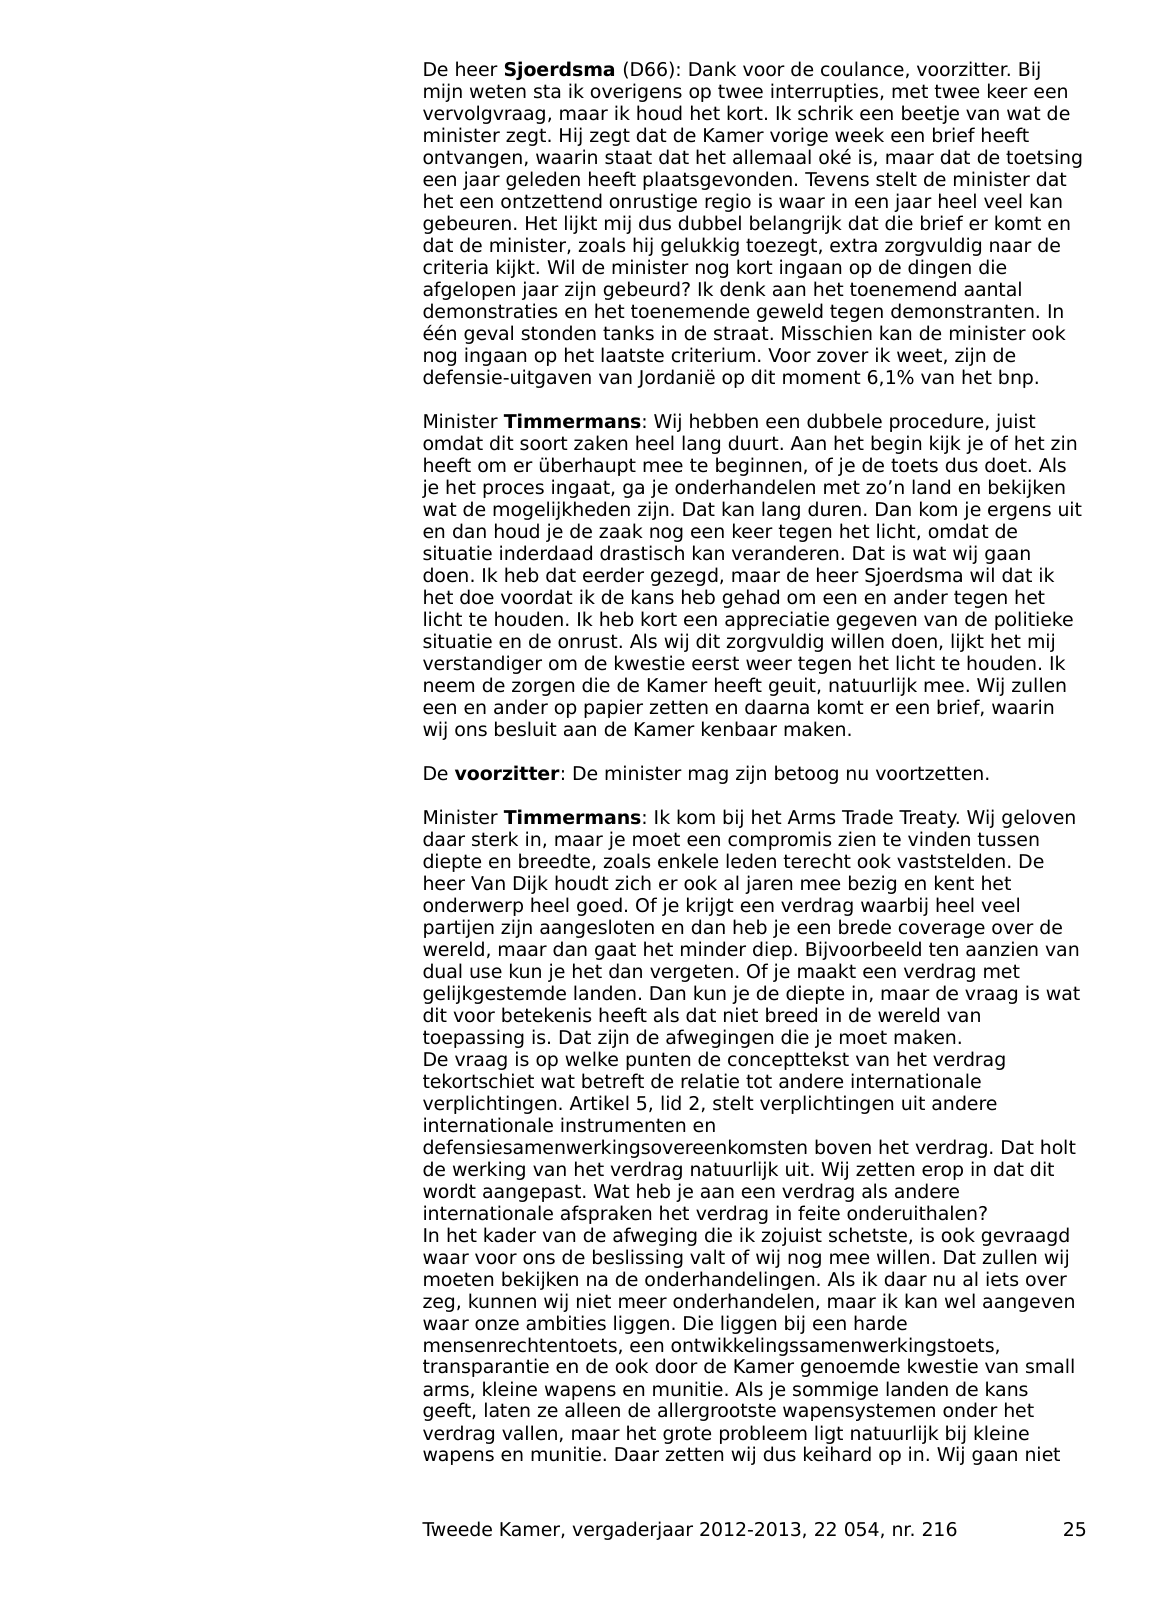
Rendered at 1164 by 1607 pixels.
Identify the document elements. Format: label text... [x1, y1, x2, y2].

text Minister Timmermans: Wij hebben een dubbele procedure, juist omdat dit soort zaken heel lang duurt. Aan het begin kijk je of het zin heeft om er überhaupt mee te beginnen, of je de toets dus doet. Als je het proces ingaat, ga je onderhandelen met zo’n land en bekijken wat de mogelijkheden zijn. Dat kan lang duren. Dan kom je ergens uit en dan houd je de zaak nog een keer tegen het licht, omdat de situatie inderdaad drastisch kan veranderen. Dat is wat wij gaan doen. Ik heb dat eerder gezegd, maar de heer Sjoerdsma wil dat ik het doe voordat ik de kans heb gehad om een en ander tegen het licht te houden. Ik heb kort een appreciatie gegeven van de politieke situatie en de onrust. Als wij dit zorgvuldig willen doen, lijkt het mij verstandiger om de kwestie eerst weer tegen het licht te houden. Ik neem de zorgen die de Kamer heeft geuit, natuurlijk mee. Wij zullen een en ander op papier zetten en daarna komt er een brief, waarin wij ons besluit aan de Kamer kenbaar maken. [422, 411, 1087, 741]
text De heer Sjoerdsma (D66): Dank voor de coulance, voorzitter. Bij mijn weten sta ik overigens op twee interrupties, met twee keer een vervolgvraag, maar ik houd het kort. Ik schrik een beetje van wat de minister zegt. Hij zegt dat de Kamer vorige week een brief heeft ontvangen, waarin staat dat het allemaal oké is, maar dat de toetsing een jaar geleden heeft plaatsgevonden. Tevens stelt de minister dat het een ontzettend onrustige regio is waar in een jaar heel veel kan gebeuren. Het lijkt mij dus dubbel belangrijk dat die brief er komt en dat de minister, zoals hij gelukkig toezegt, extra zorgvuldig naar de criteria kijkt. Wil de minister nog kort ingaan op de dingen die afgelopen jaar zijn gebeurd? Ik denk aan het toenemend aantal demonstraties en het toenemende geweld tegen demonstranten. In één geval stonden tanks in de straat. Misschien kan de minister ook nog ingaan op het laatste criterium. Voor zover ik weet, zijn de defensie-uitgaven van Jordanië op dit moment 6,1% van het bnp. [422, 59, 1087, 389]
text Minister Timmermans: Ik kom bij het Arms Trade Treaty. Wij geloven daar sterk in, maar je moet een compromis zien te vinden tussen diepte en breedte, zoals enkele leden terecht ook vaststelden. De heer Van Dijk houdt zich er ook al jaren mee bezig en kent het onderwerp heel goed. Of je krijgt een verdrag waarbij heel veel partijen zijn aangesloten en dan heb je een brede coverage over de wereld, maar dan gaat het minder diep. Bijvoorbeeld ten aanzien van dual use kun je het dan vergeten. Of je maakt een verdrag met gelijkgestemde landen. Dan kun je de diepte in, maar de vraag is wat dit voor betekenis heeft als dat niet breed in de wereld van toepassing is. Dat zijn de afwegingen die je moet maken. [422, 807, 1087, 1049]
text De voorzitter: De minister mag zijn betoog nu voortzetten. [422, 763, 1087, 785]
text De vraag is op welke punten de concepttekst van het verdrag tekortschiet wat betreft de relatie tot andere internationale verplichtingen. Artikel 5, lid 2, stelt verplichtingen uit andere internationale instrumenten en defensiesamenwerkingsovereenkomsten boven het verdrag. Dat holt de werking van het verdrag natuurlijk uit. Wij zetten erop in dat dit wordt aangepast. Wat heb je aan een verdrag als andere internationale afspraken het verdrag in feite onderuithalen? [422, 1049, 1087, 1224]
text In het kader van de afweging die ik zojuist schetste, is ook gevraagd waar voor ons de beslissing valt of wij nog mee willen. Dat zullen wij moeten bekijken na de onderhandelingen. Als ik daar nu al iets over zeg, kunnen wij niet meer onderhandelen, maar ik kan wel aangeven waar onze ambities liggen. Die liggen bij een harde mensenrechtentoets, een ontwikkelingssamenwerkingstoets, transparantie en de ook door de Kamer genoemde kwestie van small arms, kleine wapens en munitie. Als je sommige landen de kans geeft, laten ze alleen de allergrootste wapensystemen onder het verdrag vallen, maar het grote probleem ligt natuurlijk bij kleine wapens en munitie. Daar zetten wij dus keihard op in. Wij gaan niet [422, 1224, 1087, 1466]
